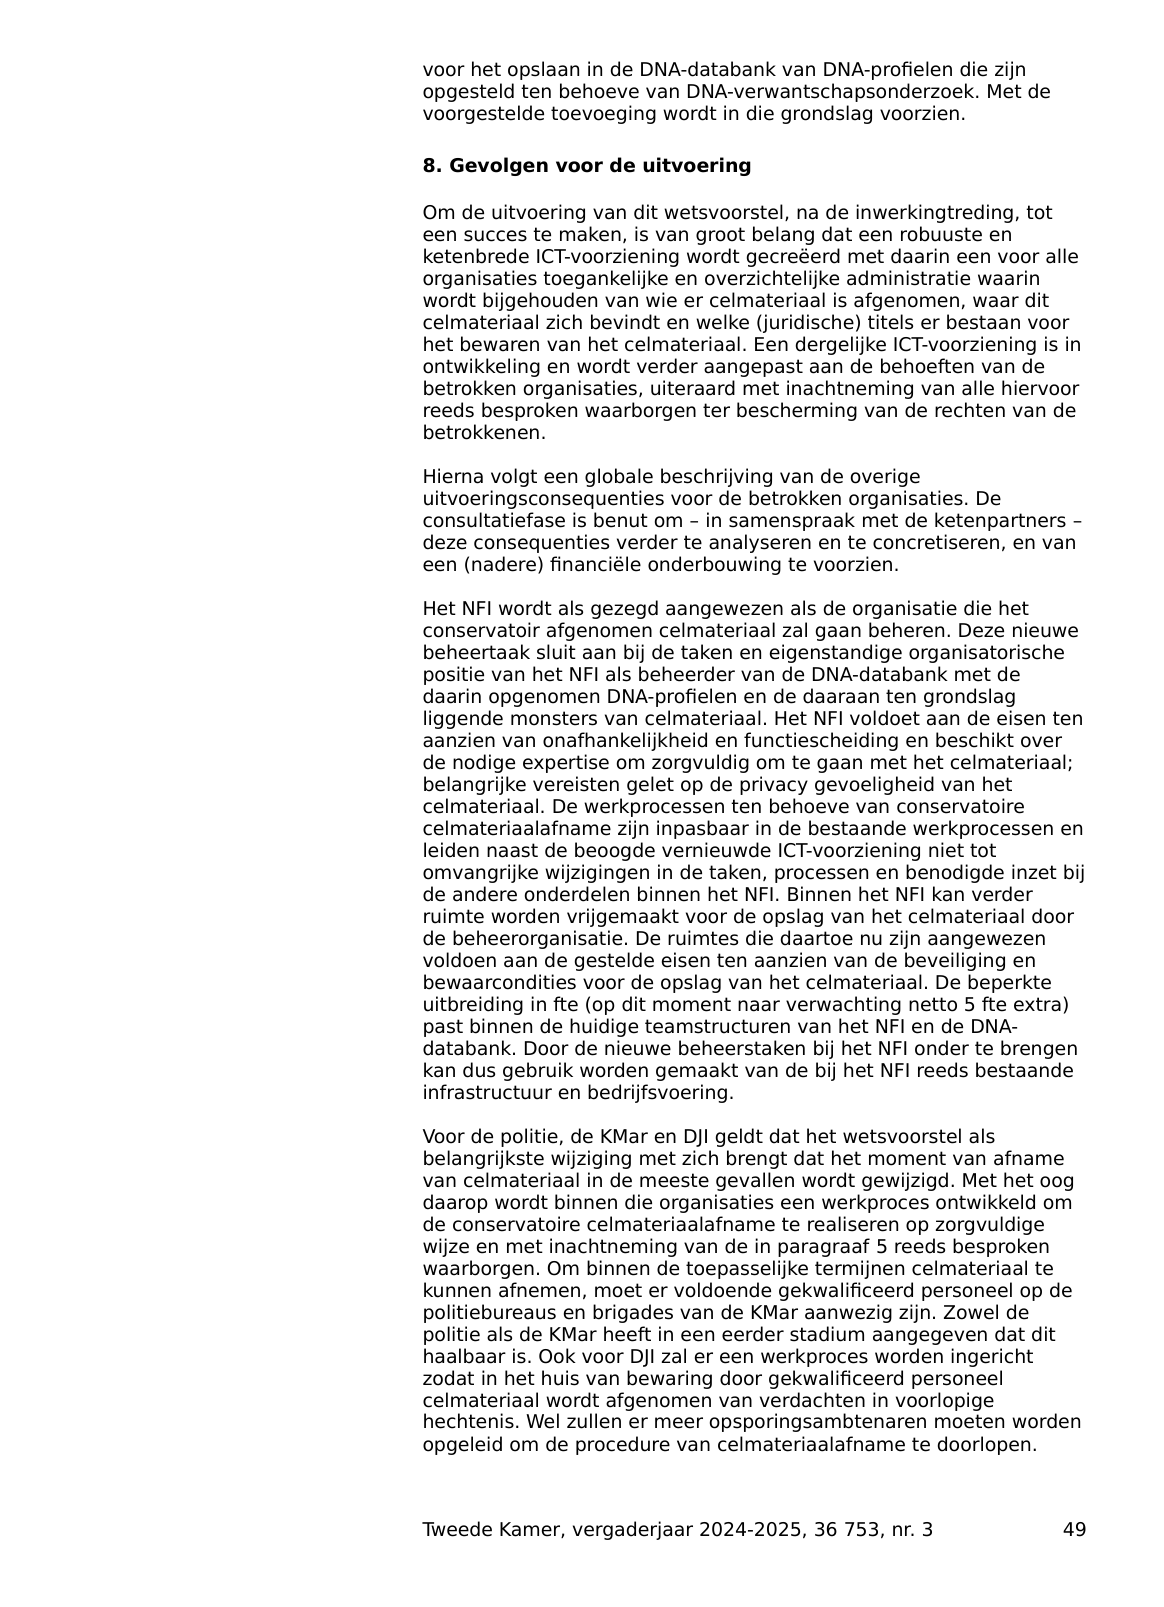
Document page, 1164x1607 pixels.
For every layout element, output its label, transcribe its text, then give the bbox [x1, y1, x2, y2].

text Hierna volgt een globale beschrijving van de overige uitvoeringsconsequenties voor de betrokken organisaties. De consultatiefase is benut om – in samenspraak met de ketenpartners – deze consequenties verder te analyseren en te concretiseren, en van een (nadere) financiële onderbouwing te voorzien. [422, 466, 1087, 576]
text voor het opslaan in de DNA-databank van DNA-profielen die zijn opgesteld ten behoeve van DNA-verwantschapsonderzoek. Met de voorgestelde toevoeging wordt in die grondslag voorzien. [422, 59, 1087, 125]
text Het NFI wordt als gezegd aangewezen als de organisatie die het conservatoir afgenomen celmateriaal zal gaan beheren. Deze nieuwe beheertaak sluit aan bij de taken en eigenstandige organisatorische positie van het NFI als beheerder van de DNA-databank met de daarin opgenomen DNA-profielen en de daaraan ten grondslag liggende monsters van celmateriaal. Het NFI voldoet aan de eisen ten aanzien van onafhankelijkheid en functiescheiding en beschikt over de nodige expertise om zorgvuldig om te gaan met het celmateriaal; belangrijke vereisten gelet op de privacy gevoeligheid van het celmateriaal. De werkprocessen ten behoeve van conservatoire celmateriaalafname zijn inpasbaar in de bestaande werkprocessen en leiden naast de beoogde vernieuwde ICT-voorziening niet tot omvangrijke wijzigingen in de taken, processen en benodigde inzet bij de andere onderdelen binnen het NFI. Binnen het NFI kan verder ruimte worden vrijgemaakt voor de opslag van het celmateriaal door de beheerorganisatie. De ruimtes die daartoe nu zijn aangewezen voldoen aan de gestelde eisen ten aanzien van de beveiliging en bewaarcondities voor de opslag van het celmateriaal. De beperkte uitbreiding in fte (op dit moment naar verwachting netto 5 fte extra) past binnen de huidige teamstructuren van het NFI en de DNA-databank. Door de nieuwe beheerstaken bij het NFI onder te brengen kan dus gebruik worden gemaakt van de bij het NFI reeds bestaande infrastructuur en bedrijfsvoering. [422, 598, 1087, 1103]
text Om de uitvoering van dit wetsvoorstel, na de inwerkingtreding, tot een succes te maken, is van groot belang dat een robuuste en ketenbrede ICT-voorziening wordt gecreëerd met daarin een voor alle organisaties toegankelijke en overzichtelijke administratie waarin wordt bijgehouden van wie er celmateriaal is afgenomen, waar dit celmateriaal zich bevindt en welke (juridische) titels er bestaan voor het bewaren van het celmateriaal. Een dergelijke ICT-voorziening is in ontwikkeling en wordt verder aangepast aan de behoeften van de betrokken organisaties, uiteraard met inachtneming van alle hiervoor reeds besproken waarborgen ter bescherming van de rechten van de betrokkenen. [422, 202, 1087, 444]
text Voor de politie, de KMar en DJI geldt dat het wetsvoorstel als belangrijkste wijziging met zich brengt dat het moment van afname van celmateriaal in de meeste gevallen wordt gewijzigd. Met het oog daarop wordt binnen die organisaties een werkproces ontwikkeld om de conservatoire celmateriaalafname te realiseren op zorgvuldige wijze en met inachtneming van de in paragraaf 5 reeds besproken waarborgen. Om binnen de toepasselijke termijnen celmateriaal te kunnen afnemen, moet er voldoende gekwalificeerd personeel op de politiebureaus en brigades van de KMar aanwezig zijn. Zowel de politie als de KMar heeft in een eerder stadium aangegeven dat dit haalbaar is. Ook voor DJI zal er een werkproces worden ingericht zodat in het huis van bewaring door gekwalificeerd personeel celmateriaal wordt afgenomen van verdachten in voorlopige hechtenis. Wel zullen er meer opsporingsambtenaren moeten worden opgeleid om de procedure van celmateriaalafname te doorlopen. [422, 1126, 1087, 1455]
subtitle 8. Gevolgen voor de uitvoering [422, 155, 1087, 177]
